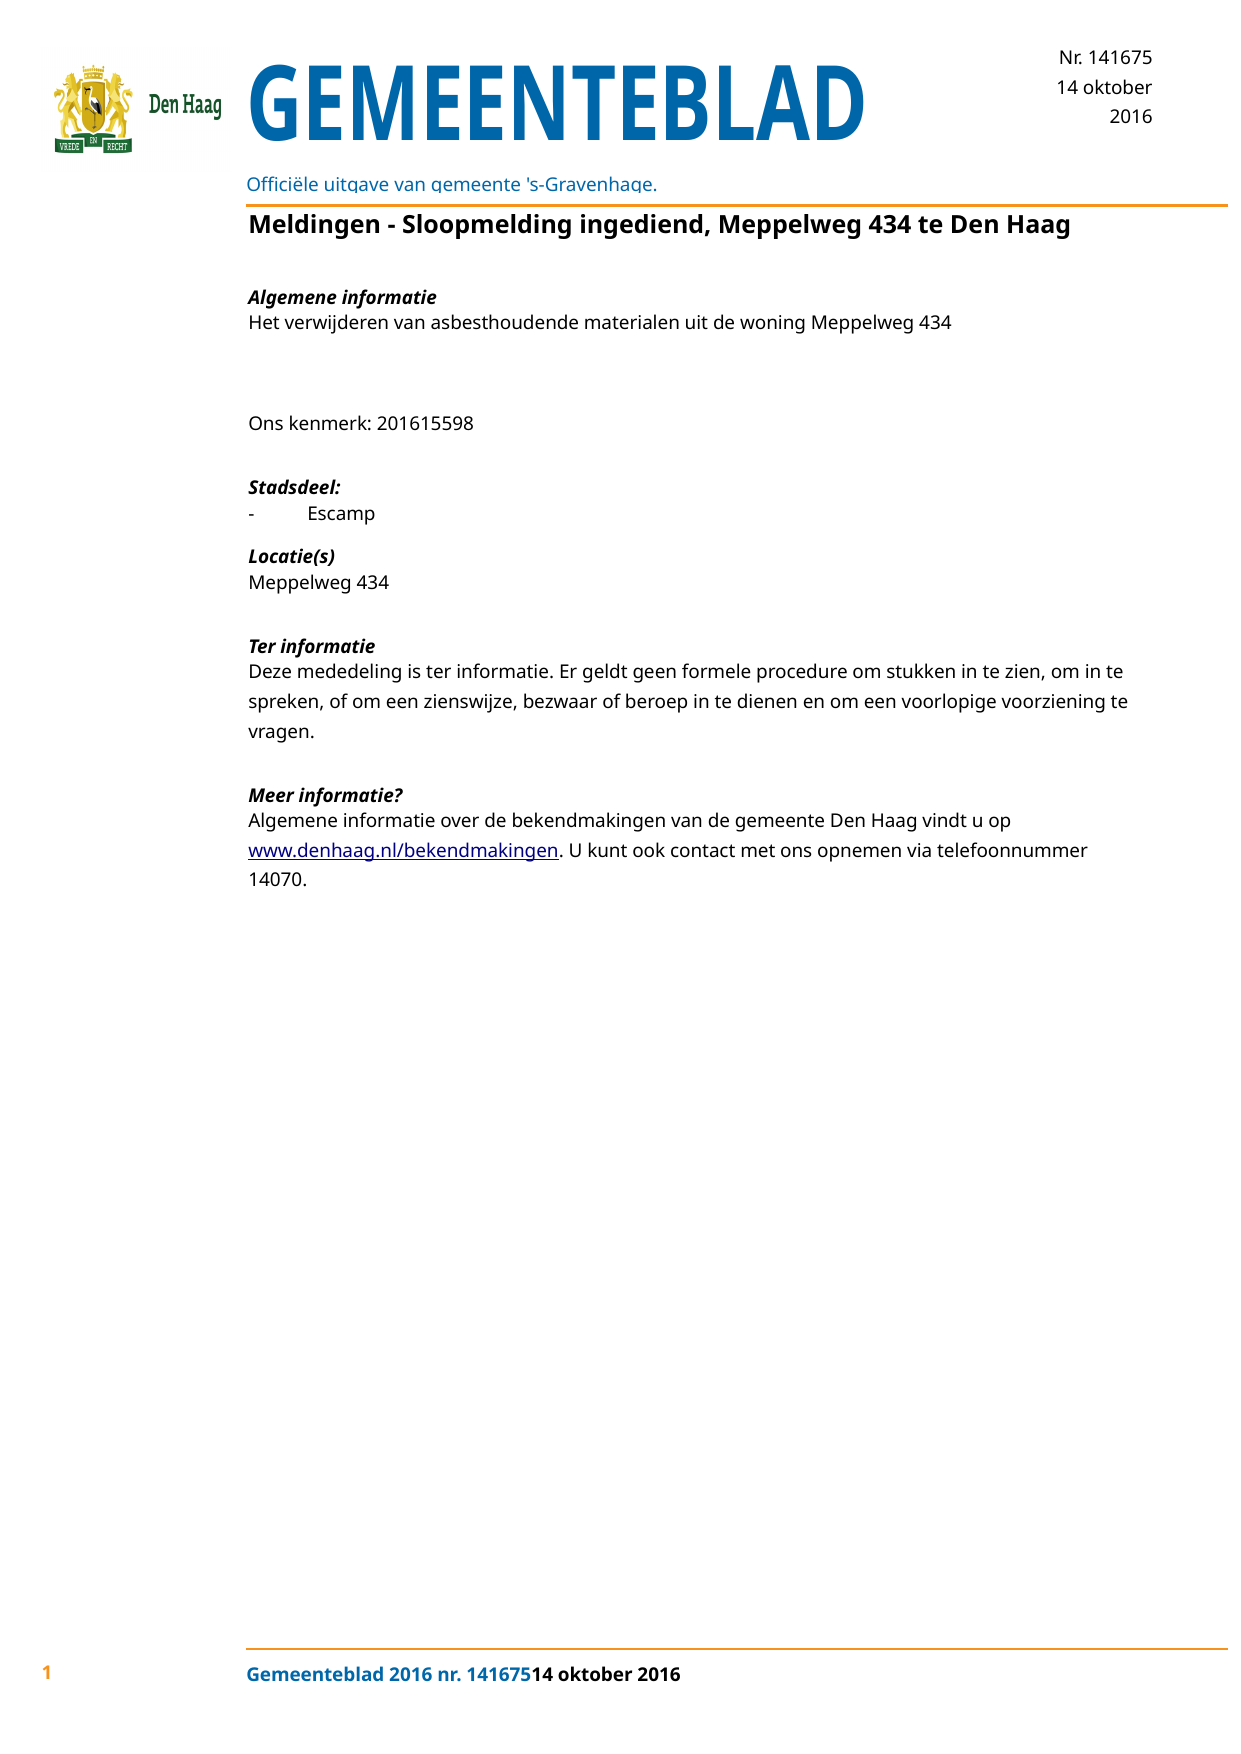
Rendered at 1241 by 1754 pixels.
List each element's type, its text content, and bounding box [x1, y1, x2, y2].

list Escamp [248, 500, 1152, 526]
text Meer informatie? [248, 782, 1152, 807]
text Ons kenmerk: 201615598 [248, 410, 1152, 436]
text Meldingen - Sloopmelding ingediend, Meppelweg 434 te Den Haag [248, 207, 1152, 241]
text Algemene informatie [248, 284, 1152, 309]
text Meppelweg 434 [248, 569, 1152, 595]
picture [41, 47, 231, 172]
text Algemene informatie over de bekendmakingen van de gemeente Den Haag vindt u op www.denhaag.nl/bekendmakingen. U kunt ook contact met ons opnemen via telefoonnummer 14070. [248, 807, 1152, 892]
text Deze mededeling is ter informatie. Er geldt geen formele procedure om stukken in te zien, om in te spreken, of om een zienswijze, bezwaar of beroep in te dienen en om een voorlopige voorziening te vragen. [248, 659, 1152, 743]
text Locatie(s) [248, 543, 1152, 569]
text Het verwijderen van asbesthoudende materialen uit de woning Meppelweg 434 [248, 309, 1152, 335]
text Ter informatie [248, 633, 1152, 659]
text Stadsdeel: [248, 474, 1152, 500]
